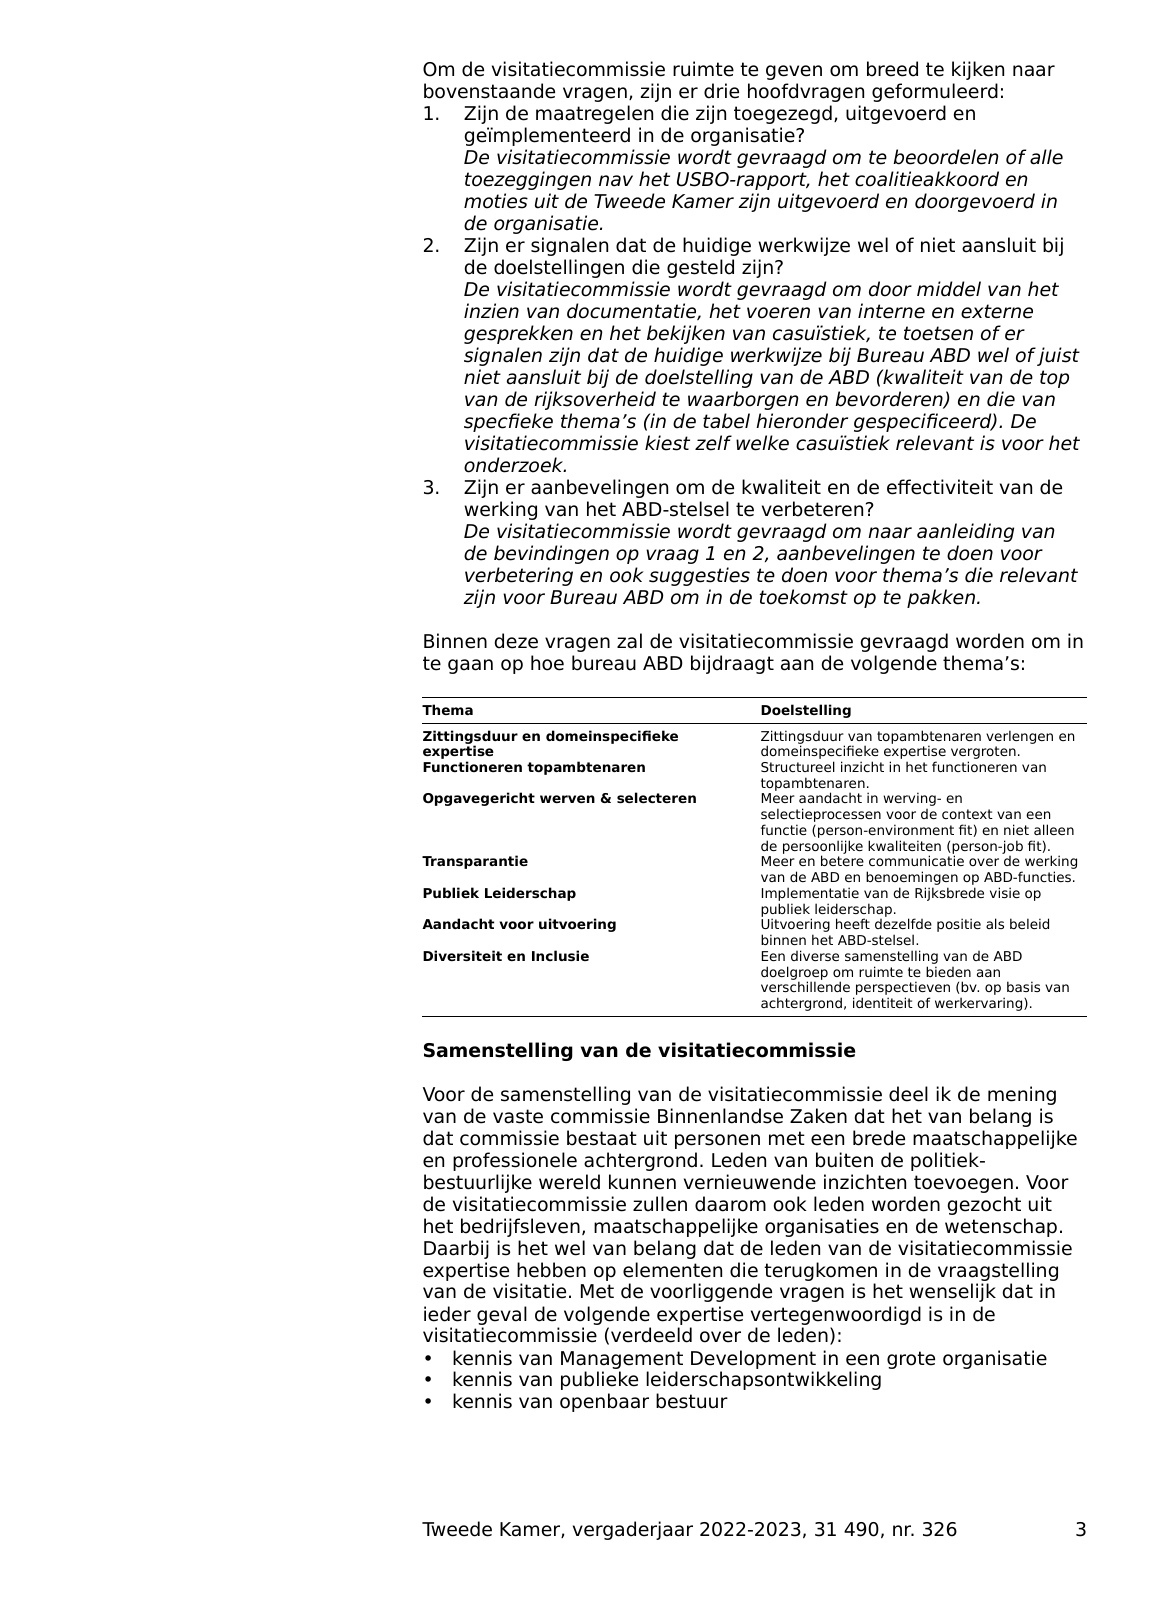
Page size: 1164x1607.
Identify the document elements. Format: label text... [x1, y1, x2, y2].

table_cell Meer en betere communicatie over de werking van de ABD en benoemingen op ABD-functies. [754, 854, 1087, 886]
table_cell Aandacht voor uitvoering [422, 917, 754, 949]
table_cell Uitvoering heeft dezelfde positie als beleid binnen het ABD-stelsel. [754, 917, 1087, 949]
text De visitatiecommissie wordt gevraagd om door middel van het inzien van documentatie, het voeren van interne en externe gesprekken en het bekijken van casuïstiek, te toetsen of er signalen zijn dat de huidige werkwijze bij Bureau ABD wel of juist niet aansluit bij de doelstelling van de ABD (kwaliteit van de top van de rijksoverheid te waarborgen en bevorderen) en die van specfieke thema’s (in de tabel hieronder gespecificeerd). De visitatiecommissie kiest zelf welke casuïstiek relevant is voor het onderzoek. [464, 279, 1087, 477]
table_header Doelstelling [754, 698, 1087, 723]
table_cell Zittingsduur en domeinspecifieke expertise [422, 724, 754, 760]
table_header Thema [422, 698, 754, 723]
table_cell Functioneren topambtenaren [422, 760, 754, 791]
table_cell Zittingsduur van topambtenaren verlengen en domeinspecifieke expertise vergroten. [754, 724, 1087, 760]
table_cell Implementatie van de Rijksbrede visie op publiek leiderschap. [754, 886, 1087, 917]
text • kennis van publieke leiderschapsontwikkeling [422, 1369, 1087, 1391]
subtitle Samenstelling van de visitatiecommissie [422, 1039, 1087, 1061]
text 1. Zijn de maatregelen die zijn toegezegd, uitgevoerd en geïmplementeerd in de organisatie? [422, 103, 1087, 147]
text • kennis van Management Development in een grote organisatie [422, 1347, 1087, 1369]
text Voor de samenstelling van de visitatiecommissie deel ik de mening van de vaste commissie Binnenlandse Zaken dat het van belang is dat commissie bestaat uit personen met een brede maatschappelijke en professionele achtergrond. Leden van buiten de politiek-bestuurlijke wereld kunnen vernieuwende inzichten toevoegen. Voor de visitatiecommissie zullen daarom ook leden worden gezocht uit het bedrijfsleven, maatschappelijke organisaties en de wetenschap. Daarbij is het wel van belang dat de leden van de visitatiecommissie expertise hebben op elementen die terugkomen in de vraagstelling van de visitatie. Met de voorliggende vragen is het wenselijk dat in ieder geval de volgende expertise vertegenwoordigd is in de visitatiecommissie (verdeeld over de leden): [422, 1084, 1087, 1347]
table_cell Diversiteit en Inclusie [422, 949, 754, 1016]
text De visitatiecommissie wordt gevraagd om naar aanleiding van de bevindingen op vraag 1 en 2, aanbevelingen te doen voor verbetering en ook suggesties te doen voor thema’s die relevant zijn voor Bureau ABD om in de toekomst op te pakken. [464, 521, 1087, 608]
table_cell Structureel inzicht in het functioneren van topambtenaren. [754, 760, 1087, 791]
table_cell Transparantie [422, 854, 754, 886]
text • kennis van openbaar bestuur [422, 1391, 1087, 1413]
table_cell Meer aandacht in werving- en selectieprocessen voor de context van een functie (person-environment fit) en niet alleen de persoonlijke kwaliteiten (person-job fit). [754, 791, 1087, 854]
text 2. Zijn er signalen dat de huidige werkwijze wel of niet aansluit bij de doelstellingen die gesteld zijn? [422, 235, 1087, 279]
table_cell Opgavegericht werven & selecteren [422, 791, 754, 854]
table_cell Publiek Leiderschap [422, 886, 754, 917]
text Om de visitatiecommissie ruimte te geven om breed te kijken naar bovenstaande vragen, zijn er drie hoofdvragen geformuleerd: [422, 59, 1087, 103]
table_cell Een diverse samenstelling van de ABD doelgroep om ruimte te bieden aan verschillende perspectieven (bv. op basis van achtergrond, identiteit of werkervaring). [754, 949, 1087, 1016]
text Binnen deze vragen zal de visitatiecommissie gevraagd worden om in te gaan op hoe bureau ABD bijdraagt aan de volgende thema’s: [422, 631, 1087, 675]
text 3. Zijn er aanbevelingen om de kwaliteit en de effectiviteit van de werking van het ABD-stelsel te verbeteren? [422, 477, 1087, 521]
text De visitatiecommissie wordt gevraagd om te beoordelen of alle toezeggingen nav het USBO-rapport, het coalitieakkoord en moties uit de Tweede Kamer zijn uitgevoerd en doorgevoerd in de organisatie. [464, 147, 1087, 235]
